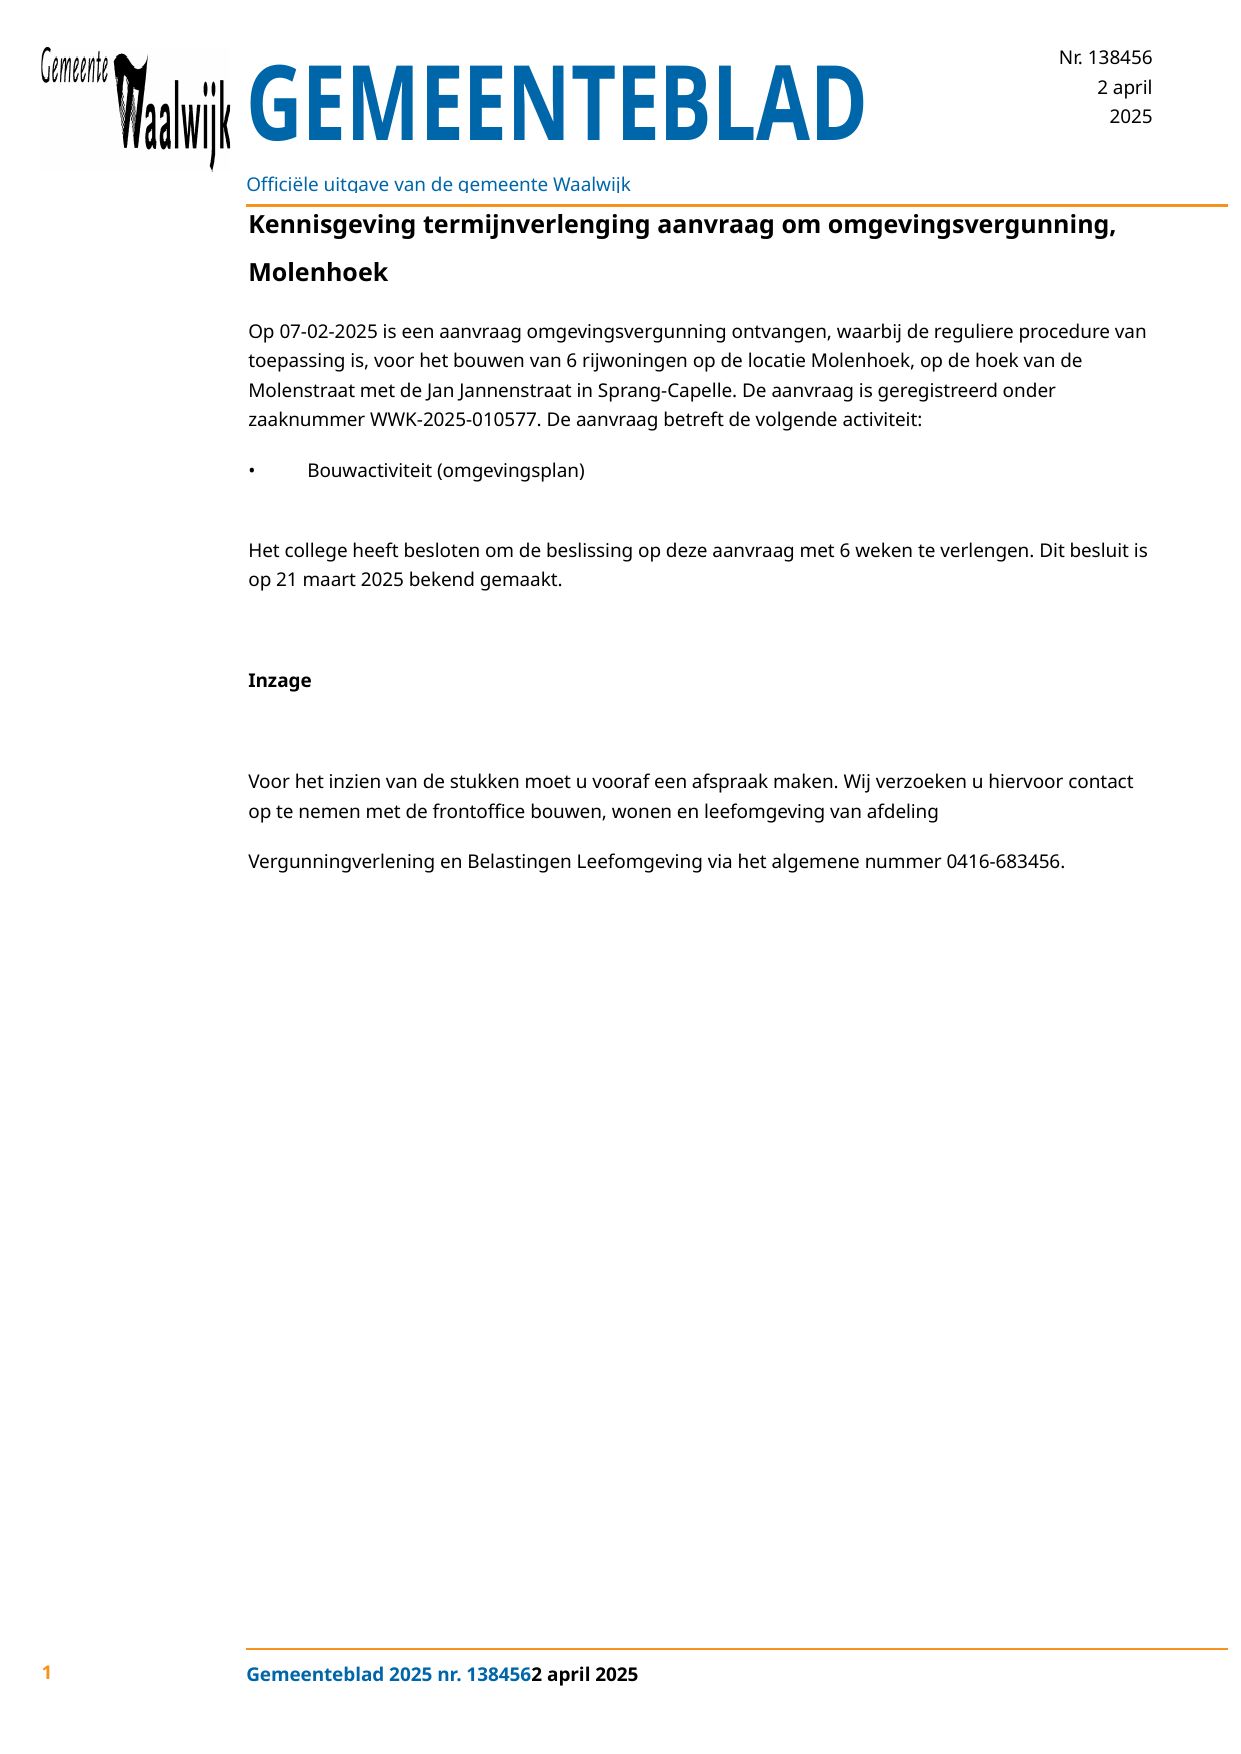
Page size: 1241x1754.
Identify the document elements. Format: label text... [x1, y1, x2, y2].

list Bouwactiviteit (omgevingsplan) [248, 457, 1152, 483]
text Op 07-02-2025 is een aanvraag omgevingsvergunning ontvangen, waarbij de reguliere procedure van toepassing is, voor het bouwen van 6 rijwoningen op de locatie Molenhoek, op de hoek van de Molenstraat met de Jan Jannenstraat in Sprang-Capelle. De aanvraag is geregistreerd onder zaaknummer WWK-2025-010577. De aanvraag betreft de volgende activiteit: [248, 318, 1152, 432]
text Kennisgeving termijnverlenging aanvraag om omgevingsvergunning, Molenhoek [248, 207, 1152, 288]
text Het college heeft besloten om de beslissing op deze aanvraag met 6 weken te verlengen. Dit besluit is op 21 maart 2025 bekend gemaakt. [248, 537, 1152, 592]
picture [41, 47, 231, 172]
text Voor het inzien van de stukken moet u vooraf een afspraak maken. Wij verzoeken u hiervoor contact op te nemen met de frontoffice bouwen, wonen en leefomgeving van afdeling [248, 768, 1152, 824]
text Vergunningverlening en Belastingen Leefomgeving via het algemene nummer 0416-683456. [248, 848, 1152, 874]
text Inzage [248, 667, 1152, 693]
